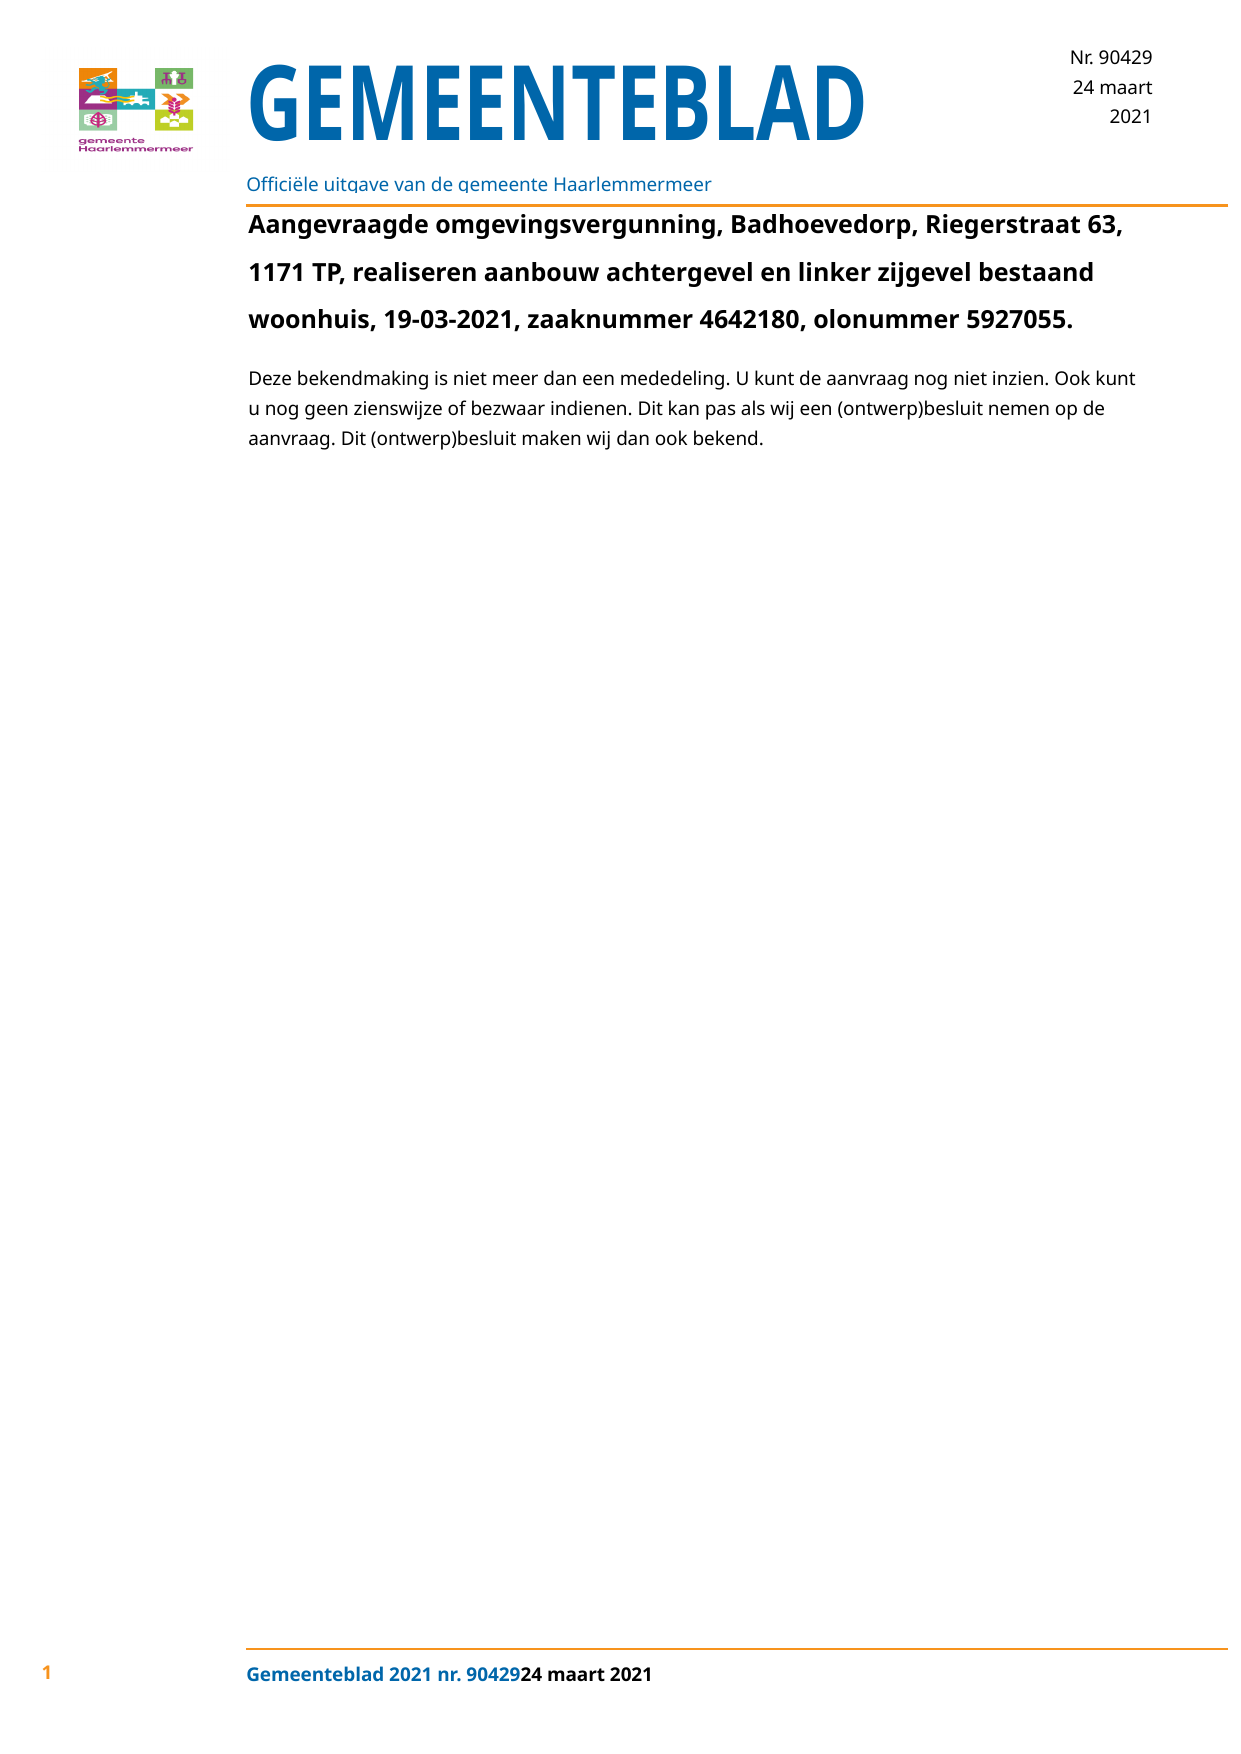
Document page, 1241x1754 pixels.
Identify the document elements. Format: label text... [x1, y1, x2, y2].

picture [41, 47, 231, 172]
text Aangevraagde omgevingsvergunning, Badhoevedorp, Riegerstraat 63, 1171 TP, realiseren aanbouw achtergevel en linker zijgevel bestaand woonhuis, 19-03-2021, zaaknummer 4642180, olonummer 5927055. [248, 207, 1152, 336]
text Deze bekendmaking is niet meer dan een mededeling. U kunt de aanvraag nog niet inzien. Ook kunt u nog geen zienswijze of bezwaar indienen. Dit kan pas als wij een (ontwerp)besluit nemen op de aanvraag. Dit (ontwerp)besluit maken wij dan ook bekend. [248, 366, 1152, 450]
